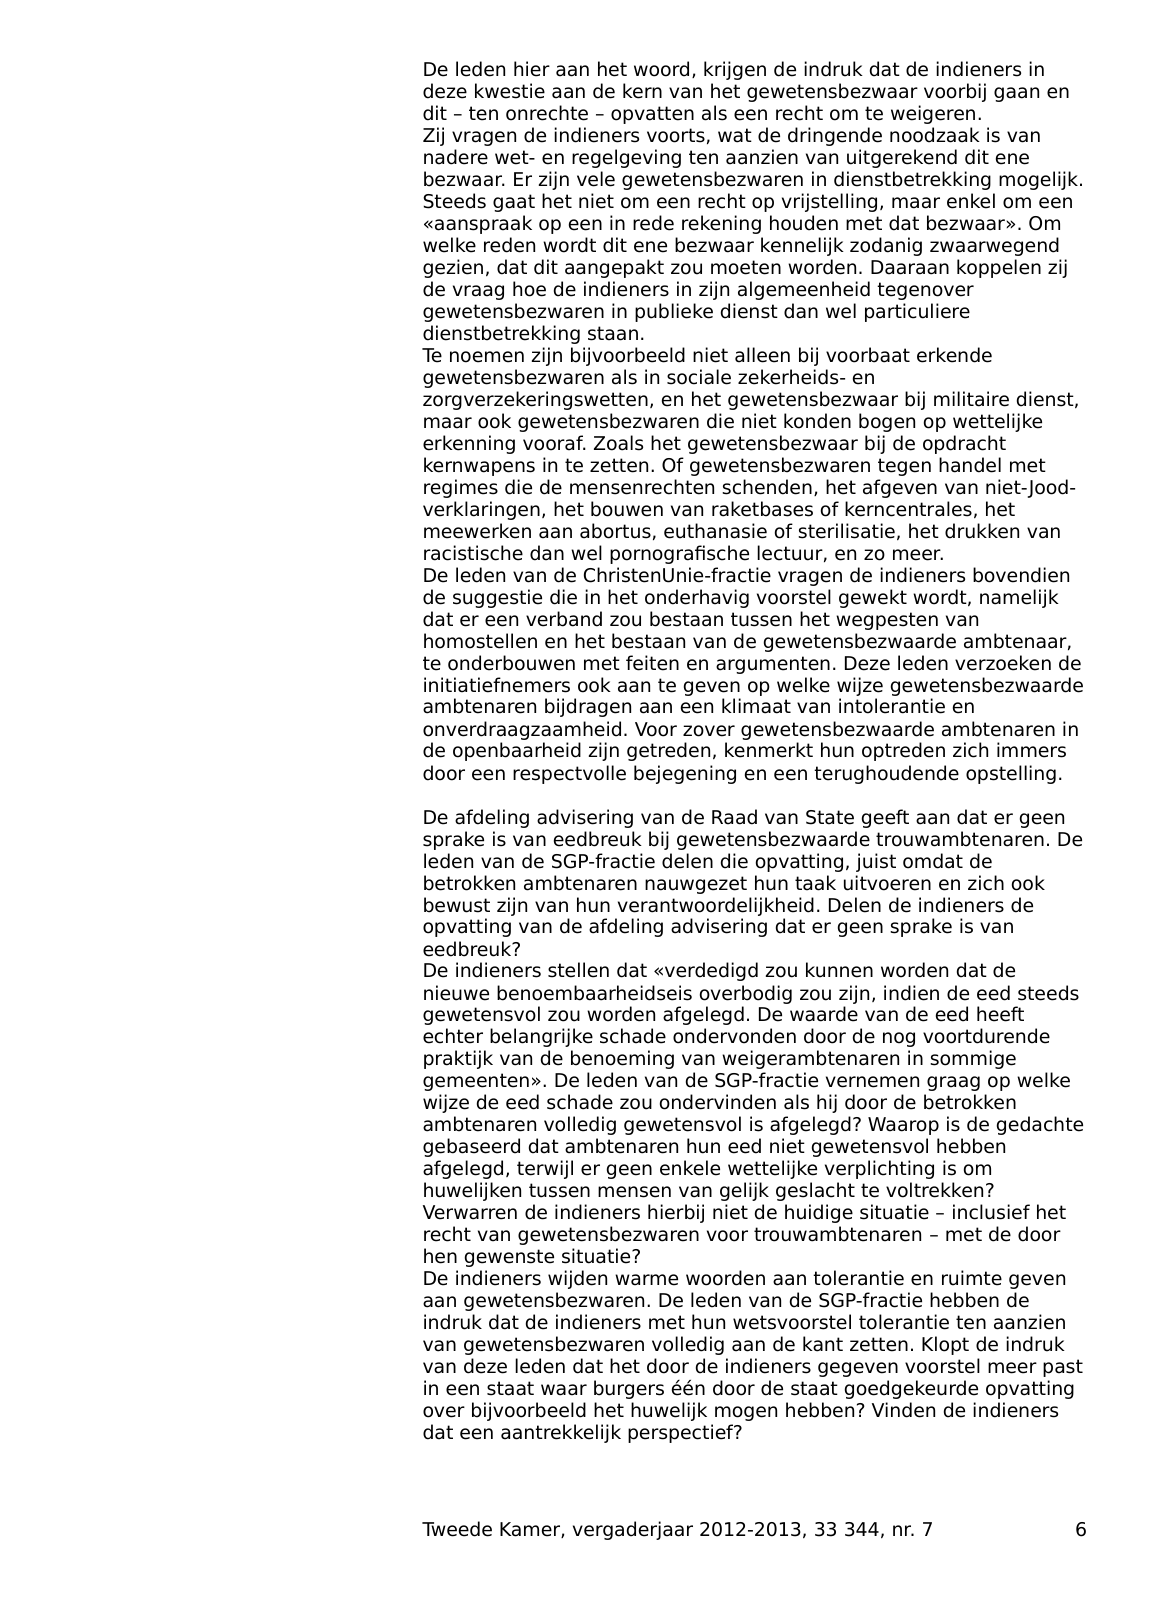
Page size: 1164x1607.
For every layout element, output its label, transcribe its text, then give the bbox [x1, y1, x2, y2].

text De leden van de ChristenUnie-fractie vragen de indieners bovendien de suggestie die in het onderhavig voorstel gewekt wordt, namelijk dat er een verband zou bestaan tussen het wegpesten van homostellen en het bestaan van de gewetensbezwaarde ambtenaar, te onderbouwen met feiten en argumenten. Deze leden verzoeken de initiatiefnemers ook aan te geven op welke wijze gewetensbezwaarde ambtenaren bijdragen aan een klimaat van intolerantie en onverdraagzaamheid. Voor zover gewetensbezwaarde ambtenaren in de openbaarheid zijn getreden, kenmerkt hun optreden zich immers door een respectvolle bejegening en een terughoudende opstelling. [422, 564, 1087, 784]
text De leden hier aan het woord, krijgen de indruk dat de indieners in deze kwestie aan de kern van het gewetensbezwaar voorbij gaan en dit – ten onrechte – opvatten als een recht om te weigeren. [422, 59, 1087, 125]
text De indieners stellen dat «verdedigd zou kunnen worden dat de nieuwe benoembaarheidseis overbodig zou zijn, indien de eed steeds gewetensvol zou worden afgelegd. De waarde van de eed heeft echter belangrijke schade ondervonden door de nog voortdurende praktijk van de benoeming van weigerambtenaren in sommige gemeenten». De leden van de SGP-fractie vernemen graag op welke wijze de eed schade zou ondervinden als hij door de betrokken ambtenaren volledig gewetensvol is afgelegd? Waarop is de gedachte gebaseerd dat ambtenaren hun eed niet gewetensvol hebben afgelegd, terwijl er geen enkele wettelijke verplichting is om huwelijken tussen mensen van gelijk geslacht te voltrekken? Verwarren de indieners hierbij niet de huidige situatie – inclusief het recht van gewetensbezwaren voor trouwambtenaren – met de door hen gewenste situatie? [422, 960, 1087, 1268]
text De indieners wijden warme woorden aan tolerantie en ruimte geven aan gewetensbezwaren. De leden van de SGP-fractie hebben de indruk dat de indieners met hun wetsvoorstel tolerantie ten aanzien van gewetensbezwaren volledig aan de kant zetten. Klopt de indruk van deze leden dat het door de indieners gegeven voorstel meer past in een staat waar burgers één door de staat goedgekeurde opvatting over bijvoorbeeld het huwelijk mogen hebben? Vinden de indieners dat een aantrekkelijk perspectief? [422, 1268, 1087, 1444]
text De afdeling advisering van de Raad van State geeft aan dat er geen sprake is van eedbreuk bij gewetensbezwaarde trouwambtenaren. De leden van de SGP-fractie delen die opvatting, juist omdat de betrokken ambtenaren nauwgezet hun taak uitvoeren en zich ook bewust zijn van hun verantwoordelijkheid. Delen de indieners de opvatting van de afdeling advisering dat er geen sprake is van eedbreuk? [422, 807, 1087, 960]
text Zij vragen de indieners voorts, wat de dringende noodzaak is van nadere wet- en regelgeving ten aanzien van uitgerekend dit ene bezwaar. Er zijn vele gewetensbezwaren in dienstbetrekking mogelijk. Steeds gaat het niet om een recht op vrijstelling, maar enkel om een «aanspraak op een in rede rekening houden met dat bezwaar». Om welke reden wordt dit ene bezwaar kennelijk zodanig zwaarwegend gezien, dat dit aangepakt zou moeten worden. Daaraan koppelen zij de vraag hoe de indieners in zijn algemeenheid tegenover gewetensbezwaren in publieke dienst dan wel particuliere dienstbetrekking staan. [422, 125, 1087, 345]
text Te noemen zijn bijvoorbeeld niet alleen bij voorbaat erkende gewetensbezwaren als in sociale zekerheids- en zorgverzekeringswetten, en het gewetensbezwaar bij militaire dienst, maar ook gewetensbezwaren die niet konden bogen op wettelijke erkenning vooraf. Zoals het gewetensbezwaar bij de opdracht kernwapens in te zetten. Of gewetensbezwaren tegen handel met regimes die de mensenrechten schenden, het afgeven van niet-Jood-verklaringen, het bouwen van raketbases of kerncentrales, het meewerken aan abortus, euthanasie of sterilisatie, het drukken van racistische dan wel pornografische lectuur, en zo meer. [422, 345, 1087, 564]
